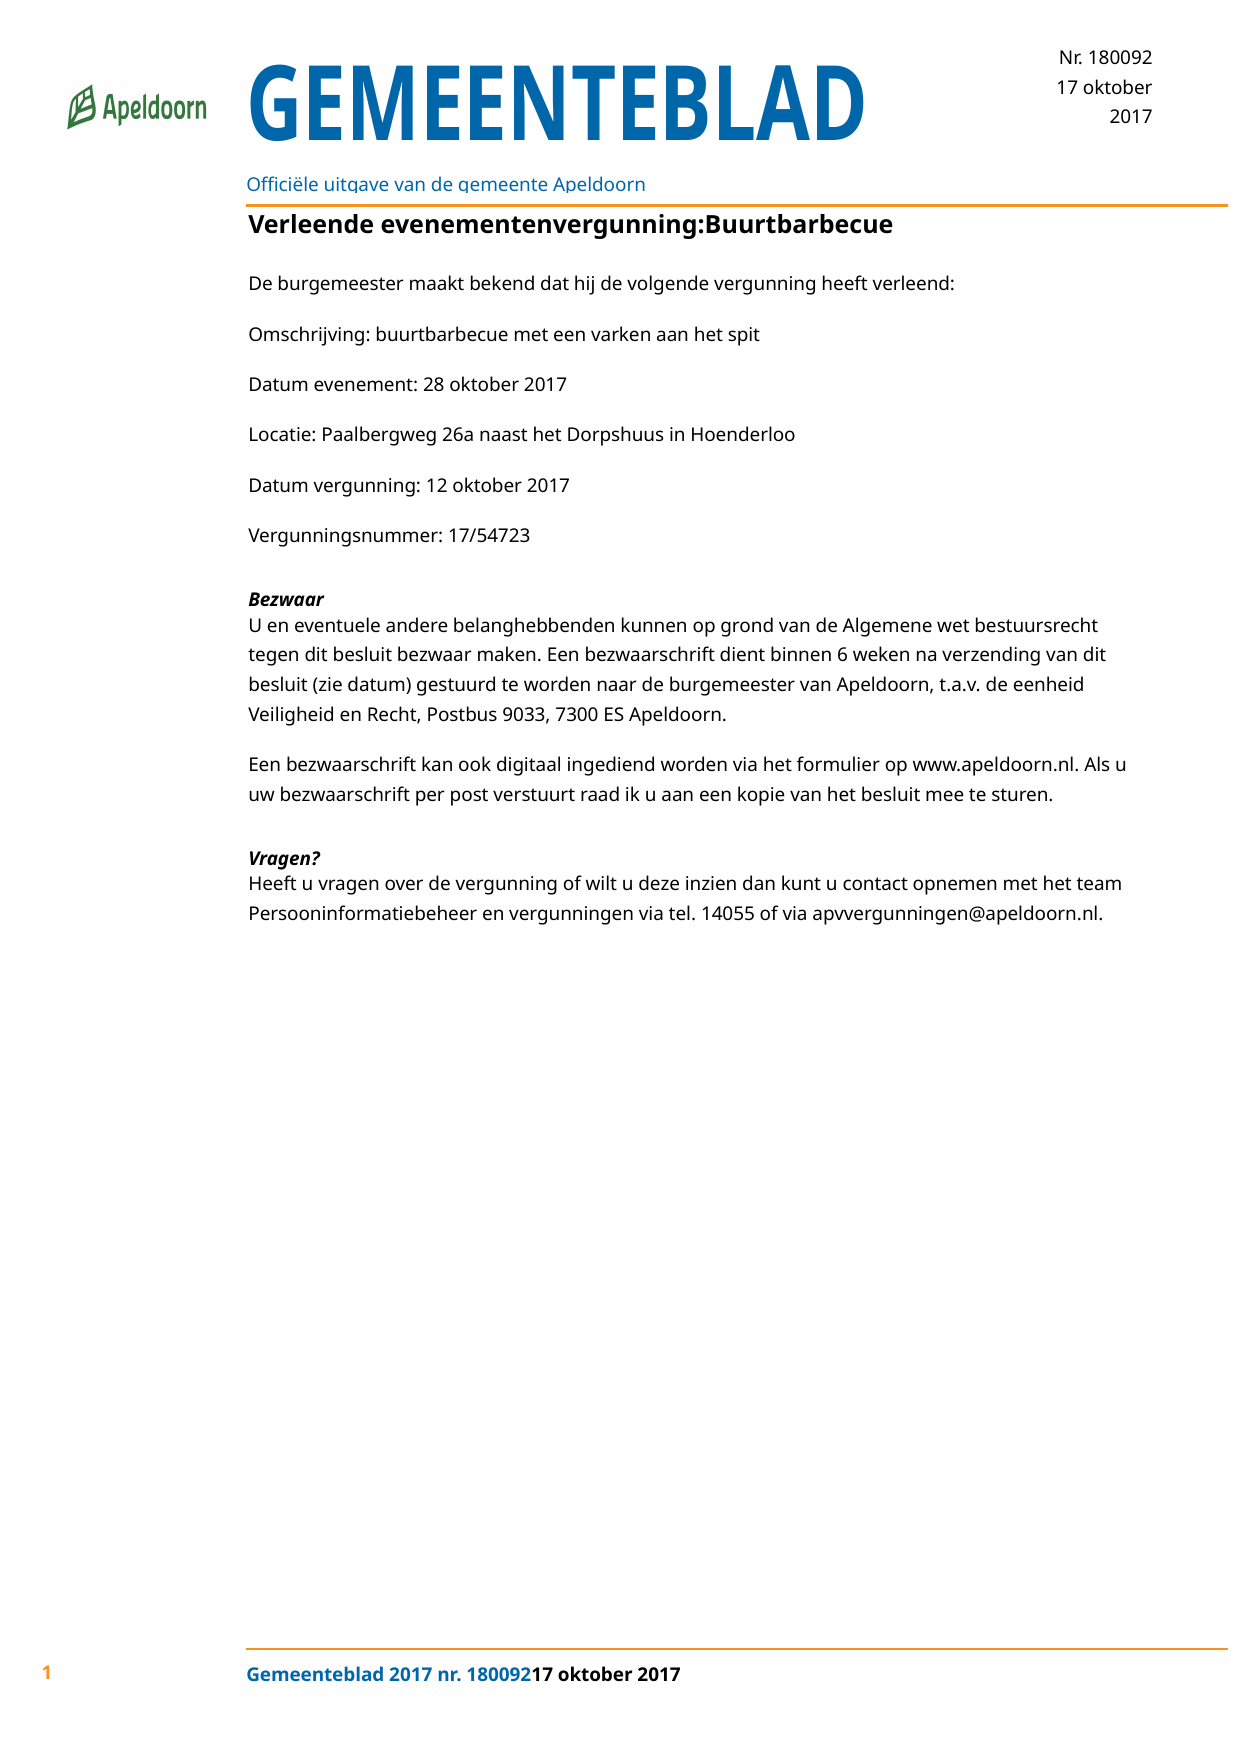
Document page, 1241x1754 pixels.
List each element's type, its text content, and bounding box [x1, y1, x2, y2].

text Heeft u vragen over de vergunning of wilt u deze inzien dan kunt u contact opnemen met het team Persooninformatiebeheer en vergunningen via tel. 14055 of via apvvergunningen@apeldoorn.nl. [248, 871, 1152, 926]
text Verleende evenementenvergunning:Buurtbarbecue [248, 207, 1152, 241]
text Bezwaar [248, 586, 1152, 612]
text Locatie: Paalbergweg 26a naast het Dorpshuus in Hoenderloo [248, 422, 1152, 447]
text Datum vergunning: 12 oktober 2017 [248, 472, 1152, 498]
picture [41, 47, 231, 172]
text U en eventuele andere belanghebbenden kunnen op grond van de Algemene wet bestuursrecht tegen dit besluit bezwaar maken. Een bezwaarschrift dient binnen 6 weken na verzending van dit besluit (zie datum) gestuurd te worden naar de burgemeester van Apeldoorn, t.a.v. de eenheid Veiligheid en Recht, Postbus 9033, 7300 ES Apeldoorn. [248, 612, 1152, 727]
text Vragen? [248, 845, 1152, 871]
text Datum evenement: 28 oktober 2017 [248, 371, 1152, 397]
text Een bezwaarschrift kan ook digitaal ingediend worden via het formulier op www.apeldoorn.nl. Als u uw bezwaarschrift per post verstuurt raad ik u aan een kopie van het besluit mee te sturen. [248, 751, 1152, 807]
text De burgemeester maakt bekend dat hij de volgende vergunning heeft verleend: [248, 270, 1152, 296]
text Omschrijving: buurtbarbecue met een varken aan het spit [248, 321, 1152, 346]
text Vergunningsnummer: 17/54723 [248, 522, 1152, 548]
